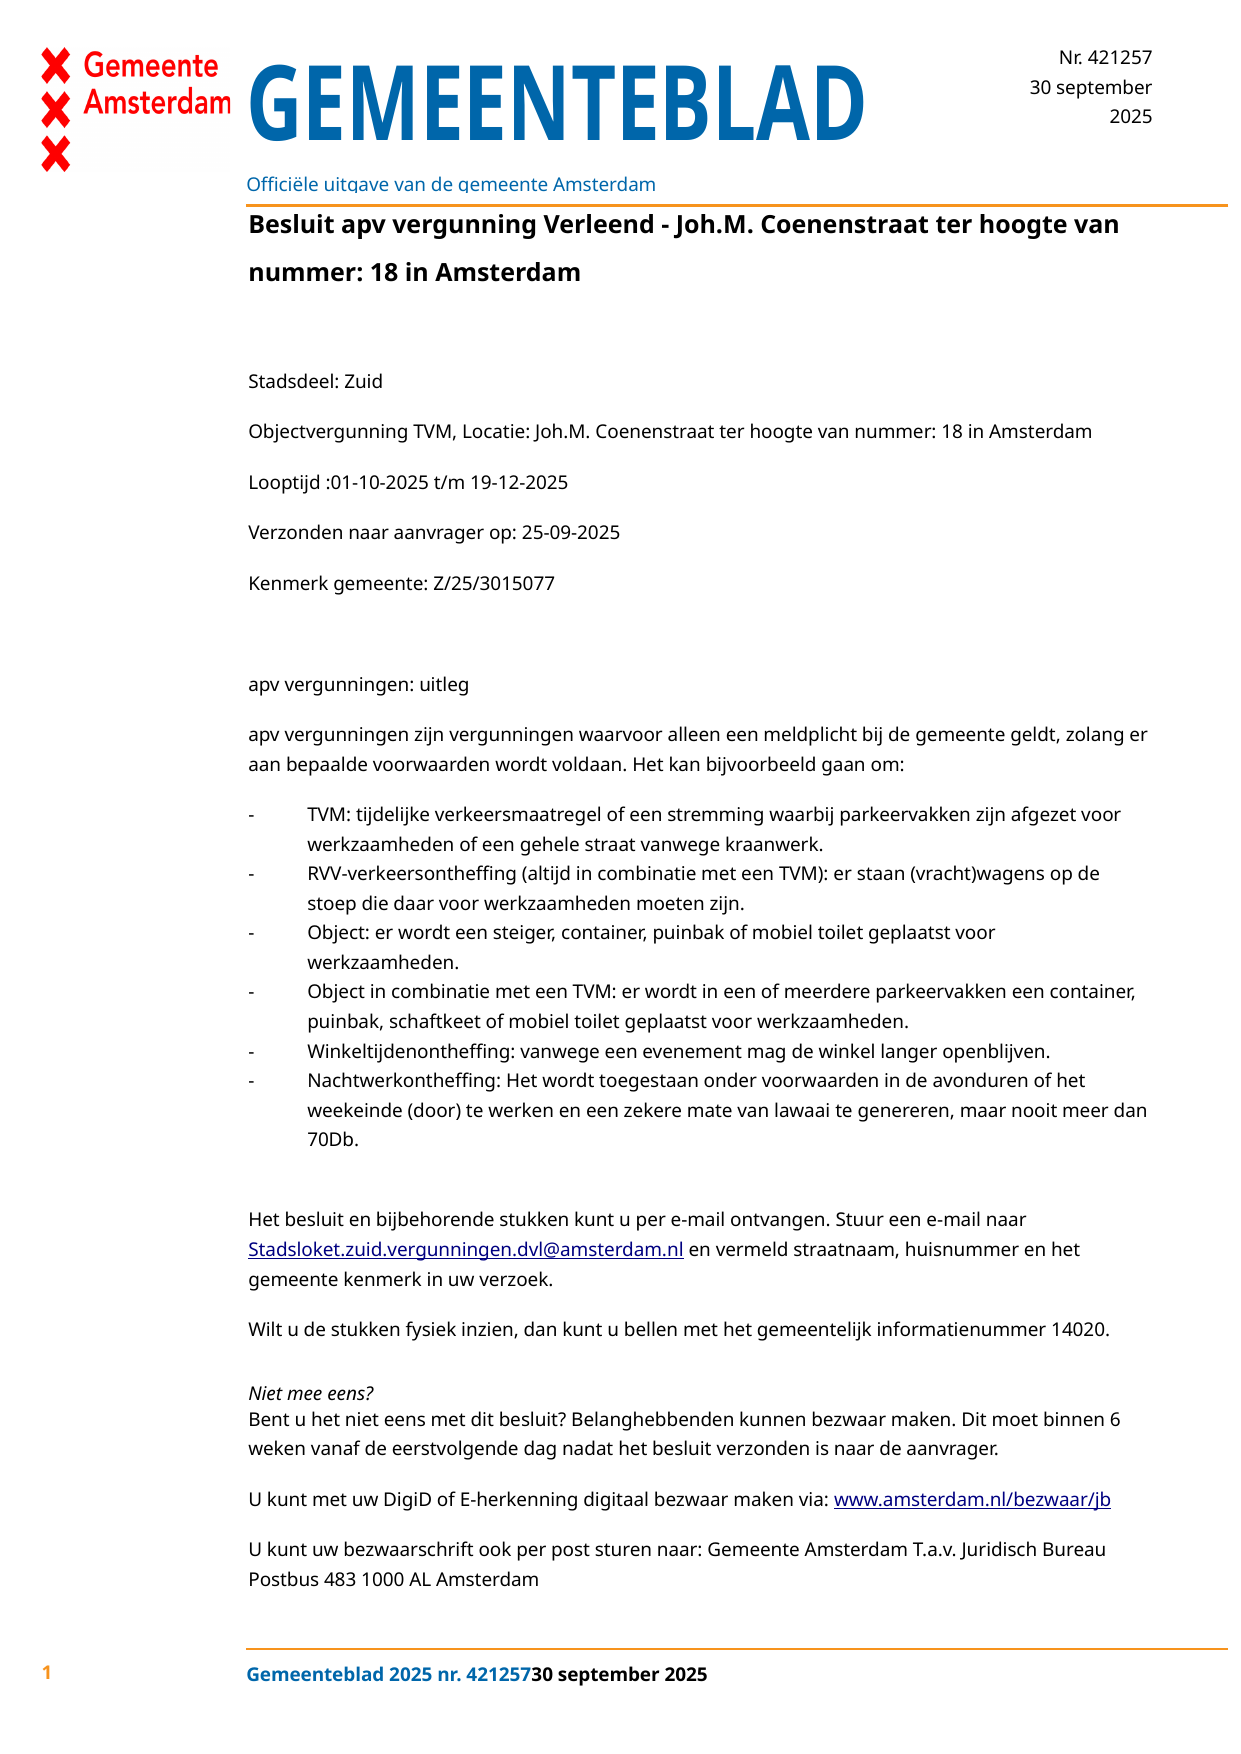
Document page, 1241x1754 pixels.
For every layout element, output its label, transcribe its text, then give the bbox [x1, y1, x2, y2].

text Wilt u de stukken fysiek inzien, dan kunt u bellen met het gemeentelijk informatienummer 14020. [248, 1316, 1152, 1342]
list Winkeltijdenontheffing: vanwege een evenement mag de winkel langer openblijven. [248, 1038, 1152, 1064]
text apv vergunningen: uitleg [248, 671, 1152, 697]
text Besluit apv vergunning Verleend - Joh.M. Coenenstraat ter hoogte van nummer: 18 in Amsterdam [248, 207, 1152, 288]
list RVV-verkeersontheffing (altijd in combinatie met een TVM): er staan (vracht)wagens op de stoep die daar voor werkzaamheden moeten zijn. [248, 860, 1152, 916]
text Het besluit en bijbehorende stukken kunt u per e-mail ontvangen. Stuur een e-mail naar Stadsloket.zuid.vergunningen.dvl@amsterdam.nl en vermeld straatnaam, huisnummer en het gemeente kenmerk in uw verzoek. [248, 1207, 1152, 1292]
text apv vergunningen zijn vergunningen waarvoor alleen een meldplicht bij de gemeente geldt, zolang er aan bepaalde voorwaarden wordt voldaan. Het kan bijvoorbeeld gaan om: [248, 721, 1152, 777]
text Objectvergunning TVM, Locatie: Joh.M. Coenenstraat ter hoogte van nummer: 18 in Amsterdam [248, 419, 1152, 444]
text U kunt uw bezwaarschrift ook per post sturen naar: Gemeente Amsterdam T.a.v. Juridisch Bureau Postbus 483 1000 AL Amsterdam [248, 1536, 1152, 1592]
text Verzonden naar aanvrager op: 25-09-2025 [248, 519, 1152, 545]
list Nachtwerkontheffing: Het wordt toegestaan onder voorwaarden in de avonduren of het weekeinde (door) te werken en een zekere mate van lawaai te genereren, maar nooit meer dan 70Db. [248, 1067, 1152, 1152]
list Object in combinatie met een TVM: er wordt in een of meerdere parkeervakken een container, puinbak, schaftkeet of mobiel toilet geplaatst voor werkzaamheden. [248, 979, 1152, 1034]
text Niet mee eens? [248, 1380, 1152, 1406]
picture [41, 47, 231, 172]
list TVM: tijdelijke verkeersmaatregel of een stremming waarbij parkeervakken zijn afgezet voor werkzaamheden of een gehele straat vanwege kraanwerk. [248, 801, 1152, 857]
text Looptijd :01-10-2025 t/m 19-12-2025 [248, 469, 1152, 495]
text Stadsdeel: Zuid [248, 368, 1152, 394]
text U kunt met uw DigiD of E-herkenning digitaal bezwaar maken via: www.amsterdam.nl/bezwaar/jb [248, 1486, 1152, 1512]
text Bent u het niet eens met dit besluit? Belanghebbenden kunnen bezwaar maken. Dit moet binnen 6 weken vanaf de eerstvolgende dag nadat het besluit verzonden is naar de aanvrager. [248, 1406, 1152, 1461]
list Object: er wordt een steiger, container, puinbak of mobiel toilet geplaatst voor werkzaamheden. [248, 919, 1152, 975]
text Kenmerk gemeente: Z/25/3015077 [248, 570, 1152, 596]
